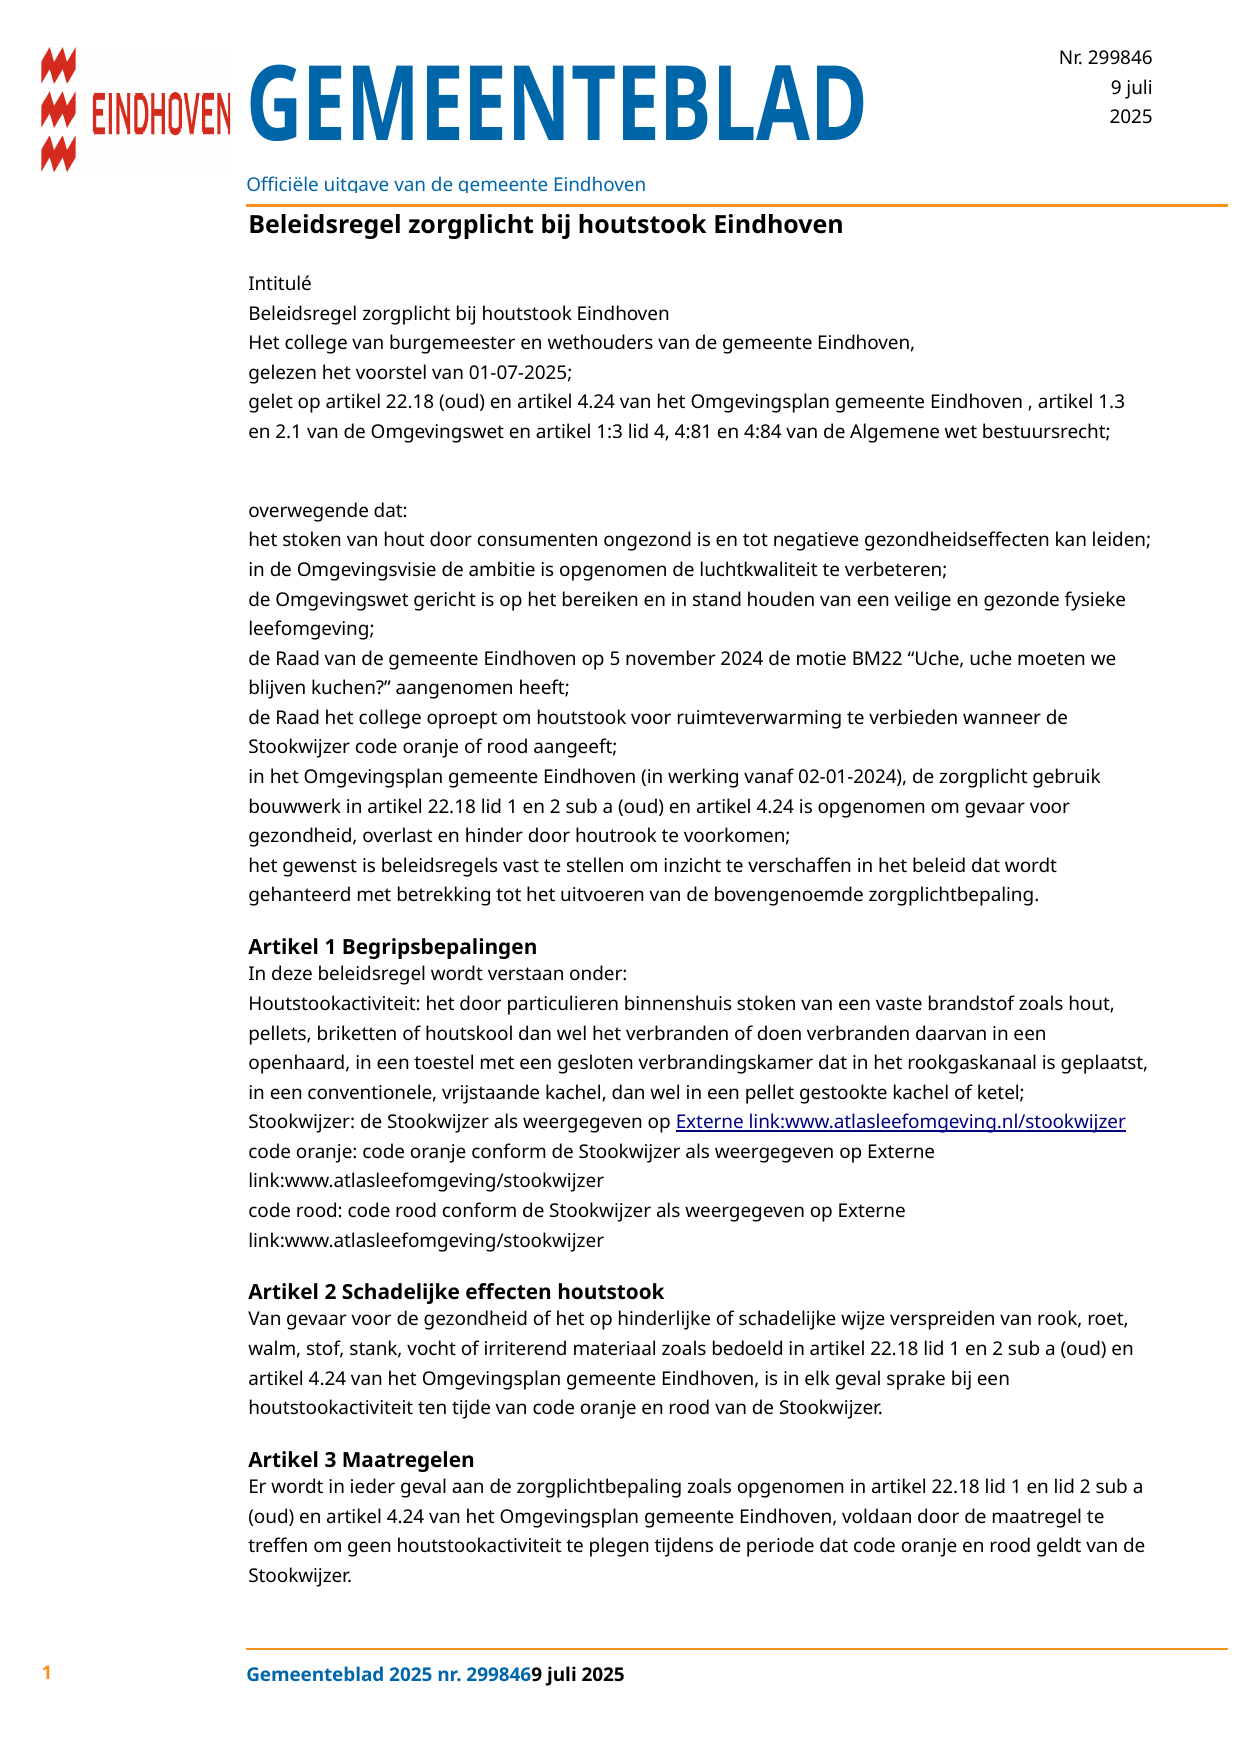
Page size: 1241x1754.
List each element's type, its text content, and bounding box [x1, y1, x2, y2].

text in de Omgevingsvisie de ambitie is opgenomen de luchtkwaliteit te verbeteren; [248, 556, 1152, 582]
text Artikel 2 Schadelijke effecten houtstook [248, 1277, 1152, 1306]
text het stoken van hout door consumenten ongezond is en tot negatieve gezondheidseffecten kan leiden; [248, 527, 1152, 552]
text Er wordt in ieder geval aan de zorgplichtbepaling zoals opgenomen in artikel 22.18 lid 1 en lid 2 sub a (oud) en artikel 4.24 van het Omgevingsplan gemeente Eindhoven, voldaan door de maatregel te treffen om geen houtstookactiviteit te plegen tijdens de periode dat code oranje en rood geldt van de Stookwijzer. [248, 1473, 1152, 1588]
text Van gevaar voor de gezondheid of het op hinderlijke of schadelijke wijze verspreiden van rook, roet, walm, stof, stank, vocht of irriterend materiaal zoals bedoeld in artikel 22.18 lid 1 en 2 sub a (oud) en artikel 4.24 van het Omgevingsplan gemeente Eindhoven, is in elk geval sprake bij een houtstookactiviteit ten tijde van code oranje en rood van de Stookwijzer. [248, 1306, 1152, 1420]
text Het college van burgemeester en wethouders van de gemeente Eindhoven, [248, 329, 1152, 355]
text Beleidsregel zorgplicht bij houtstook Eindhoven [248, 300, 1152, 326]
text code oranje: code oranje conform de Stookwijzer als weergegeven op Externe link:www.atlasleefomgeving/stookwijzer [248, 1138, 1152, 1193]
text Houtstookactiviteit: het door particulieren binnenshuis stoken van een vaste brandstof zoals hout, pellets, briketten of houtskool dan wel het verbranden of doen verbranden daarvan in een openhaard, in een toestel met een gesloten verbrandingskamer dat in het rookgaskanaal is geplaatst, in een conventionele, vrijstaande kachel, dan wel in een pellet gestookte kachel of ketel; [248, 990, 1152, 1104]
text de Raad het college oproept om houtstook voor ruimteverwarming te verbieden wanneer de Stookwijzer code oranje of rood aangeeft; [248, 704, 1152, 759]
text overwegende dat: [248, 497, 1152, 523]
text Stookwijzer: de Stookwijzer als weergegeven op Externe link:www.atlasleefomgeving.nl/stookwijzer [248, 1108, 1152, 1134]
text de Omgevingswet gericht is op het bereiken en in stand houden van een veilige en gezonde fysieke leefomgeving; [248, 586, 1152, 641]
picture [41, 47, 231, 172]
text Beleidsregel zorgplicht bij houtstook Eindhoven [248, 207, 1152, 241]
text de Raad van de gemeente Eindhoven op 5 november 2024 de motie BM22 “Uche, uche moeten we blijven kuchen?” aangenomen heeft; [248, 645, 1152, 700]
text het gewenst is beleidsregels vast te stellen om inzicht te verschaffen in het beleid dat wordt gehanteerd met betrekking tot het uitvoeren van de bovengenoemde zorgplichtbepaling. [248, 852, 1152, 907]
text in het Omgevingsplan gemeente Eindhoven (in werking vanaf 02-01-2024), de zorgplicht gebruik bouwwerk in artikel 22.18 lid 1 en 2 sub a (oud) en artikel 4.24 is opgenomen om gevaar voor gezondheid, overlast en hinder door houtrook te voorkomen; [248, 763, 1152, 848]
text Artikel 1 Begripsbepalingen [248, 932, 1152, 961]
text gelezen het voorstel van 01-07-2025; [248, 359, 1152, 385]
text In deze beleidsregel wordt verstaan onder: [248, 961, 1152, 986]
text Intitulé [248, 270, 1152, 296]
text gelet op artikel 22.18 (oud) en artikel 4.24 van het Omgevingsplan gemeente Eindhoven , artikel 1.3 en 2.1 van de Omgevingswet en artikel 1:3 lid 4, 4:81 en 4:84 van de Algemene wet bestuursrecht; [248, 389, 1152, 444]
text Artikel 3 Maatregelen [248, 1445, 1152, 1473]
text code rood: code rood conform de Stookwijzer als weergegeven op Externe link:www.atlasleefomgeving/stookwijzer [248, 1197, 1152, 1252]
